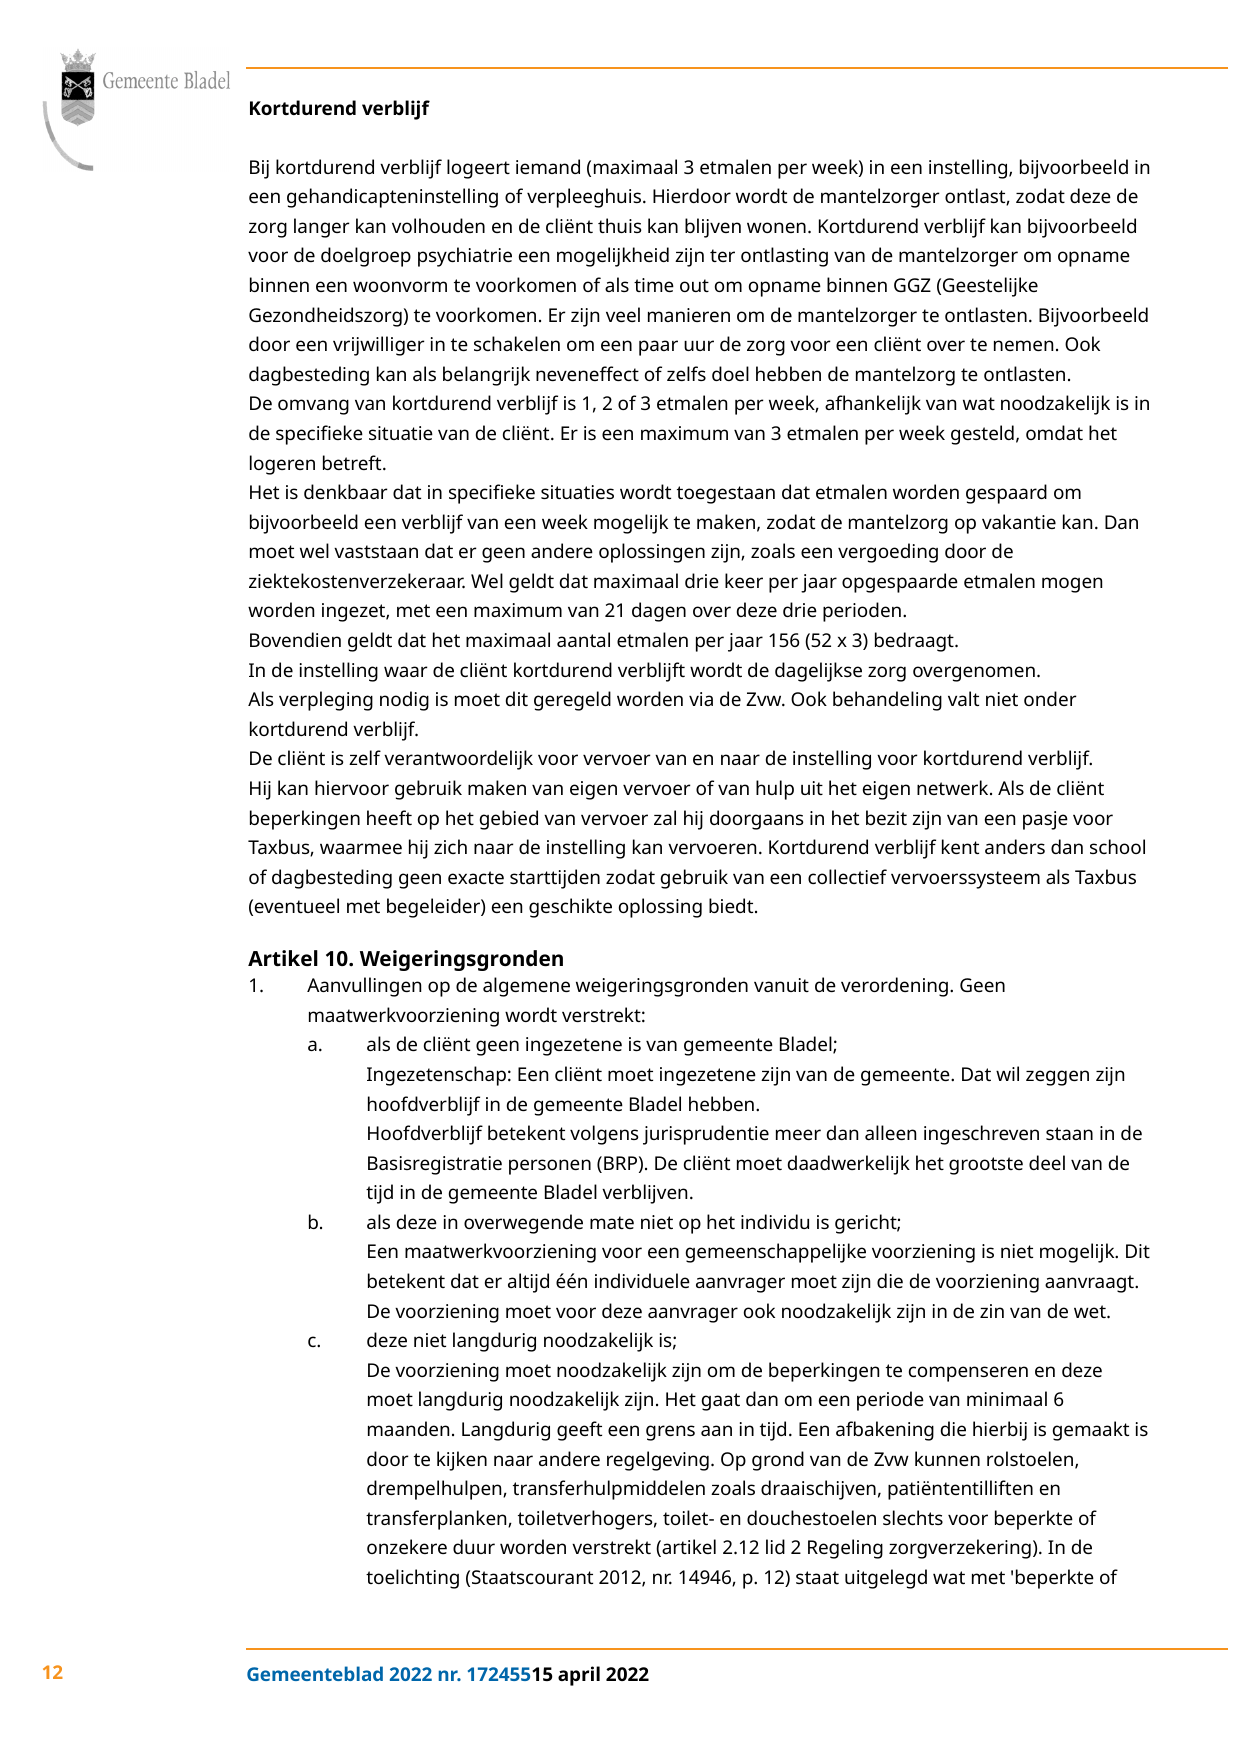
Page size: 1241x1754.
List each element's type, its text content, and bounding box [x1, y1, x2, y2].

text Als verpleging nodig is moet dit geregeld worden via de Zvw. Ook behandeling valt niet onder kortdurend verblijf. [248, 686, 1152, 742]
text De cliënt is zelf verantwoordelijk voor vervoer van en naar de instelling voor kortdurend verblijf. [248, 746, 1152, 771]
text In de instelling waar de cliënt kortdurend verblijft wordt de dagelijkse zorg overgenomen. [248, 657, 1152, 683]
text De omvang van kortdurend verblijf is 1, 2 of 3 etmalen per week, afhankelijk van wat noodzakelijk is in de specifieke situatie van de cliënt. Er is een maximum van 3 etmalen per week gesteld, omdat het logeren betreft. [248, 391, 1152, 476]
list als deze in overwegende mate niet op het individu is gericht; [307, 1209, 1152, 1235]
text Het is denkbaar dat in specifieke situaties wordt toegestaan dat etmalen worden gespaard om bijvoorbeeld een verblijf van een week mogelijk te maken, zodat de mantelzorg op vakantie kan. Dan moet wel vaststaan dat er geen andere oplossingen zijn, zoals een vergoeding door de ziektekostenverzekeraar. Wel geldt dat maximaal drie keer per jaar opgespaarde etmalen mogen worden ingezet, met een maximum van 21 dagen over deze drie perioden. [248, 479, 1152, 623]
picture [41, 47, 231, 172]
list Aanvullingen op de algemene weigeringsgronden vanuit de verordening. Geen maatwerkvoorziening wordt verstrekt: [248, 972, 1152, 1028]
list Basisregistratie personen (BRP). De cliënt moet daadwerkelijk het grootste deel van de tijd in de gemeente Bladel verblijven. [307, 1150, 1152, 1205]
text Bovendien geldt dat het maximaal aantal etmalen per jaar 156 (52 x 3) bedraagt. [248, 627, 1152, 653]
list Hoofdverblijf betekent volgens jurisprudentie meer dan alleen ingeschreven staan in de [307, 1120, 1152, 1146]
text Hij kan hiervoor gebruik maken van eigen vervoer of van hulp uit het eigen netwerk. Als de cliënt beperkingen heeft op het gebied van vervoer zal hij doorgaans in het bezit zijn van een pasje voor Taxbus, waarmee hij zich naar de instelling kan vervoeren. Kortdurend verblijf kent anders dan school of dagbesteding geen exacte starttijden zodat gebruik van een collectief vervoerssysteem als Taxbus (eventueel met begeleider) een geschikte oplossing biedt. [248, 775, 1152, 919]
text Artikel 10. Weigeringsgronden [248, 944, 1152, 972]
text Kortdurend verblijf [248, 95, 1152, 121]
list deze niet langdurig noodzakelijk is; [307, 1327, 1152, 1353]
list De voorziening moet noodzakelijk zijn om de beperkingen te compenseren en deze moet langdurig noodzakelijk zijn. Het gaat dan om een periode van minimaal 6 maanden. Langdurig geeft een grens aan in tijd. Een afbakening die hierbij is gemaakt is door te kijken naar andere regelgeving. Op grond van de Zvw kunnen rolstoelen, drempelhulpen, transferhulpmiddelen zoals draaischijven, patiëntentilliften en transferplanken, toiletverhogers, toilet- en douchestoelen slechts voor beperkte of onzekere duur worden verstrekt (artikel 2.12 lid 2 Regeling zorgverzekering). In de toelichting (Staatscourant 2012, nr. 14946, p. 12) staat uitgelegd wat met 'beperkte of [307, 1357, 1152, 1590]
list Ingezetenschap: Een cliënt moet ingezetene zijn van de gemeente. Dat wil zeggen zijn hoofdverblijf in de gemeente Bladel hebben. [307, 1061, 1152, 1116]
list Een maatwerkvoorziening voor een gemeenschappelijke voorziening is niet mogelijk. Dit betekent dat er altijd één individuele aanvrager moet zijn die de voorziening aanvraagt. De voorziening moet voor deze aanvrager ook noodzakelijk zijn in de zin van de wet. [307, 1239, 1152, 1323]
list als de cliënt geen ingezetene is van gemeente Bladel; [307, 1032, 1152, 1057]
text Bij kortdurend verblijf logeert iemand (maximaal 3 etmalen per week) in een instelling, bijvoorbeeld in een gehandicapteninstelling of verpleeghuis. Hierdoor wordt de mantelzorger ontlast, zodat deze de zorg langer kan volhouden en de cliënt thuis kan blijven wonen. Kortdurend verblijf kan bijvoorbeeld voor de doelgroep psychiatrie een mogelijkheid zijn ter ontlasting van de mantelzorger om opname binnen een woonvorm te voorkomen of als time out om opname binnen GGZ (Geestelijke Gezondheidszorg) te voorkomen. Er zijn veel manieren om de mantelzorger te ontlasten. Bijvoorbeeld door een vrijwilliger in te schakelen om een paar uur de zorg voor een cliënt over te nemen. Ook dagbesteding kan als belangrijk neveneffect of zelfs doel hebben de mantelzorg te ontlasten. [248, 154, 1152, 387]
